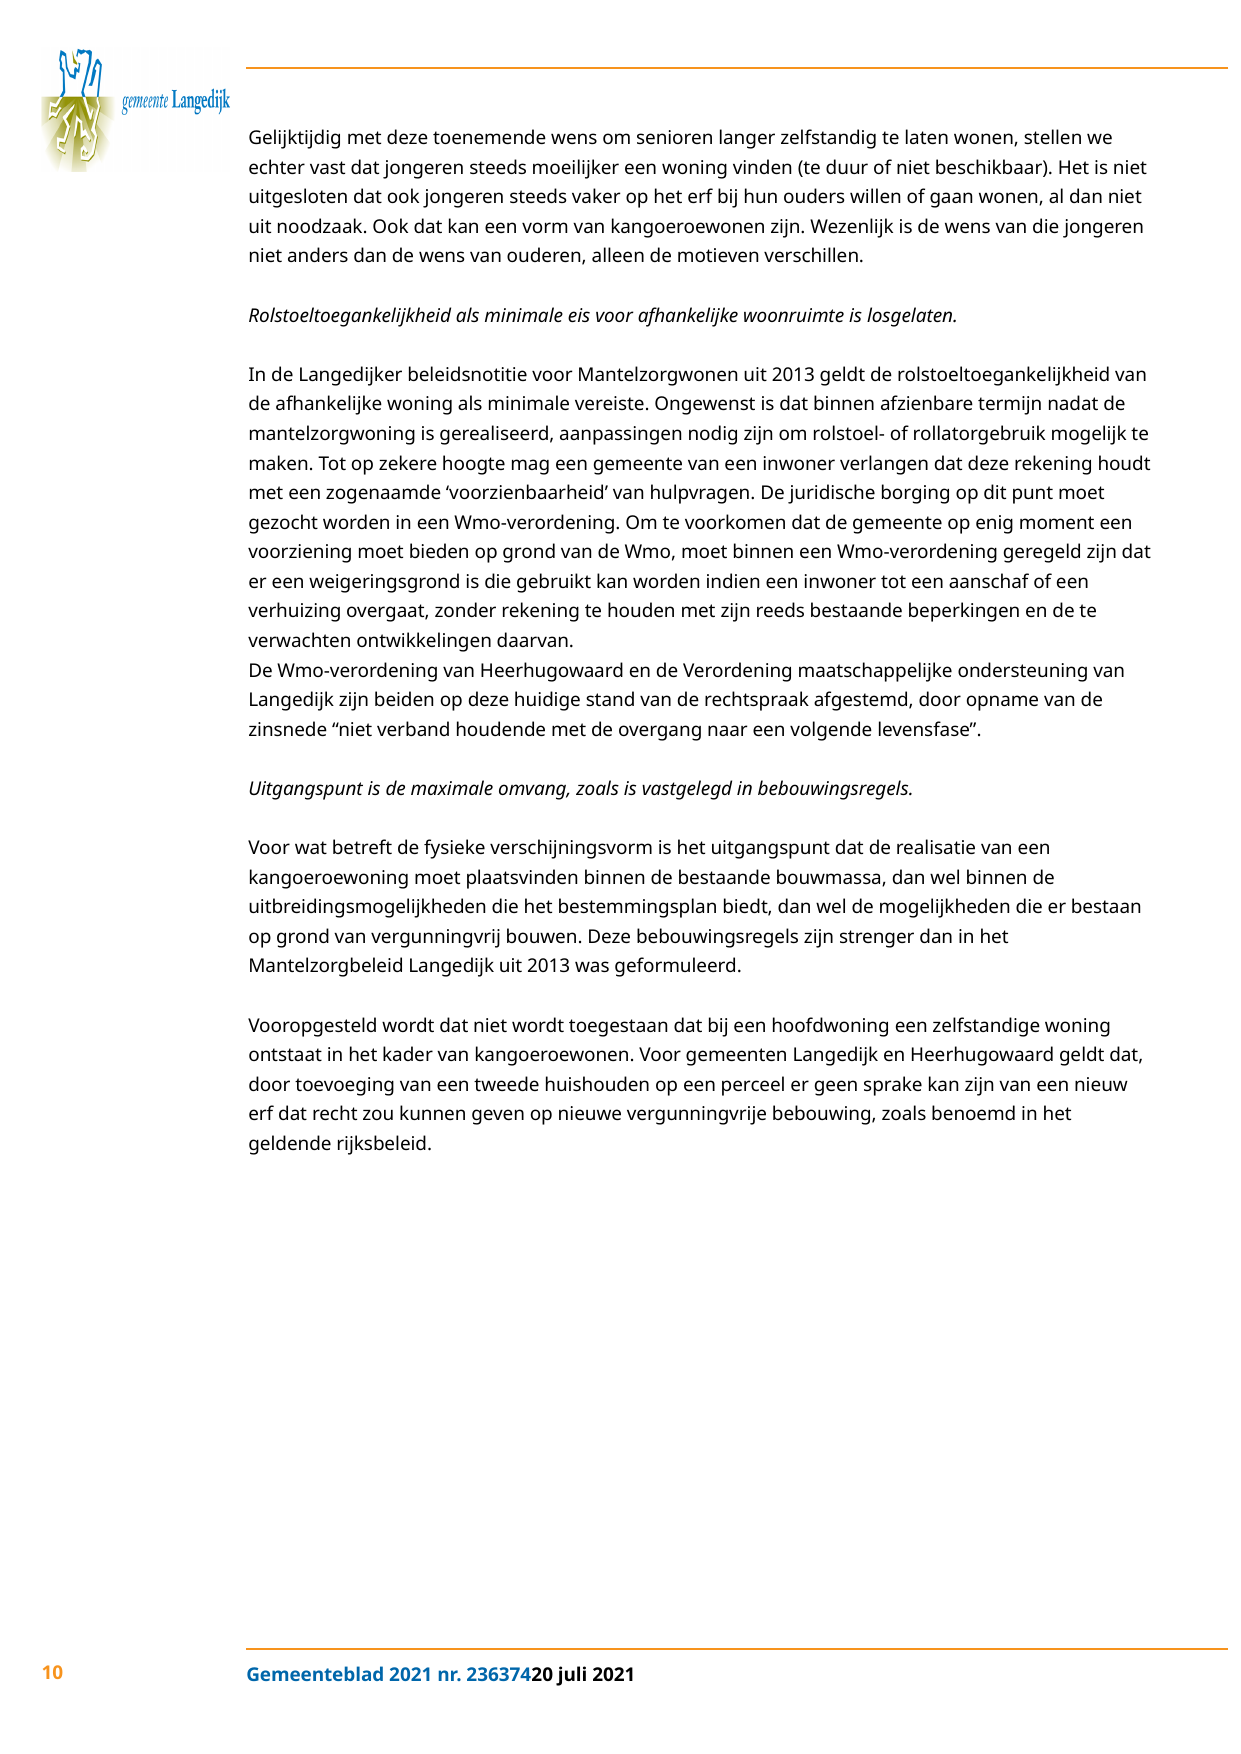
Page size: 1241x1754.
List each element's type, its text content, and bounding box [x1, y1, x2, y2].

text Rolstoeltoegankelijkheid als minimale eis voor afhankelijke woonruimte is losgelaten. [248, 302, 1152, 328]
text Gelijktijdig met deze toenemende wens om senioren langer zelfstandig te laten wonen, stellen we echter vast dat jongeren steeds moeilijker een woning vinden (te duur of niet beschikbaar). Het is niet uitgesloten dat ook jongeren steeds vaker op het erf bij hun ouders willen of gaan wonen, al dan niet uit noodzaak. Ook dat kan een vorm van kangoeroewonen zijn. Wezenlijk is de wens van die jongeren niet anders dan de wens van ouderen, alleen de motieven verschillen. [248, 124, 1152, 268]
text Vooropgesteld wordt dat niet wordt toegestaan dat bij een hoofdwoning een zelfstandige woning ontstaat in het kader van kangoeroewonen. Voor gemeenten Langedijk en Heerhugowaard geldt dat, door toevoeging van een tweede huishouden op een perceel er geen sprake kan zijn van een nieuw erf dat recht zou kunnen geven op nieuwe vergunningvrije bebouwing, zoals benoemd in het geldende rijksbeleid. [248, 1012, 1152, 1156]
text De Wmo-verordening van Heerhugowaard en de Verordening maatschappelijke ondersteuning van Langedijk zijn beiden op deze huidige stand van de rechtspraak afgestemd, door opname van de zinsnede “niet verband houdende met de overgang naar een volgende levensfase”. [248, 657, 1152, 742]
text Uitgangspunt is de maximale omvang, zoals is vastgelegd in bebouwingsregels. [248, 775, 1152, 801]
text Voor wat betreft de fysieke verschijningsvorm is het uitgangspunt dat de realisatie van een kangoeroewoning moet plaatsvinden binnen de bestaande bouwmassa, dan wel binnen de uitbreidingsmogelijkheden die het bestemmingsplan biedt, dan wel de mogelijkheden die er bestaan op grond van vergunningvrij bouwen. Deze bebouwingsregels zijn strenger dan in het Mantelzorgbeleid Langedijk uit 2013 was geformuleerd. [248, 834, 1152, 978]
picture [41, 47, 231, 172]
text In de Langedijker beleidsnotitie voor Mantelzorgwonen uit 2013 geldt de rolstoeltoegankelijkheid van de afhankelijke woning als minimale vereiste. Ongewenst is dat binnen afzienbare termijn nadat de mantelzorgwoning is gerealiseerd, aanpassingen nodig zijn om rolstoel- of rollatorgebruik mogelijk te maken. Tot op zekere hoogte mag een gemeente van een inwoner verlangen dat deze rekening houdt met een zogenaamde ‘voorzienbaarheid’ van hulpvragen. De juridische borging op dit punt moet gezocht worden in een Wmo-verordening. Om te voorkomen dat de gemeente op enig moment een voorziening moet bieden op grond van de Wmo, moet binnen een Wmo-verordening geregeld zijn dat er een weigeringsgrond is die gebruikt kan worden indien een inwoner tot een aanschaf of een verhuizing overgaat, zonder rekening te houden met zijn reeds bestaande beperkingen en de te verwachten ontwikkelingen daarvan. [248, 361, 1152, 653]
